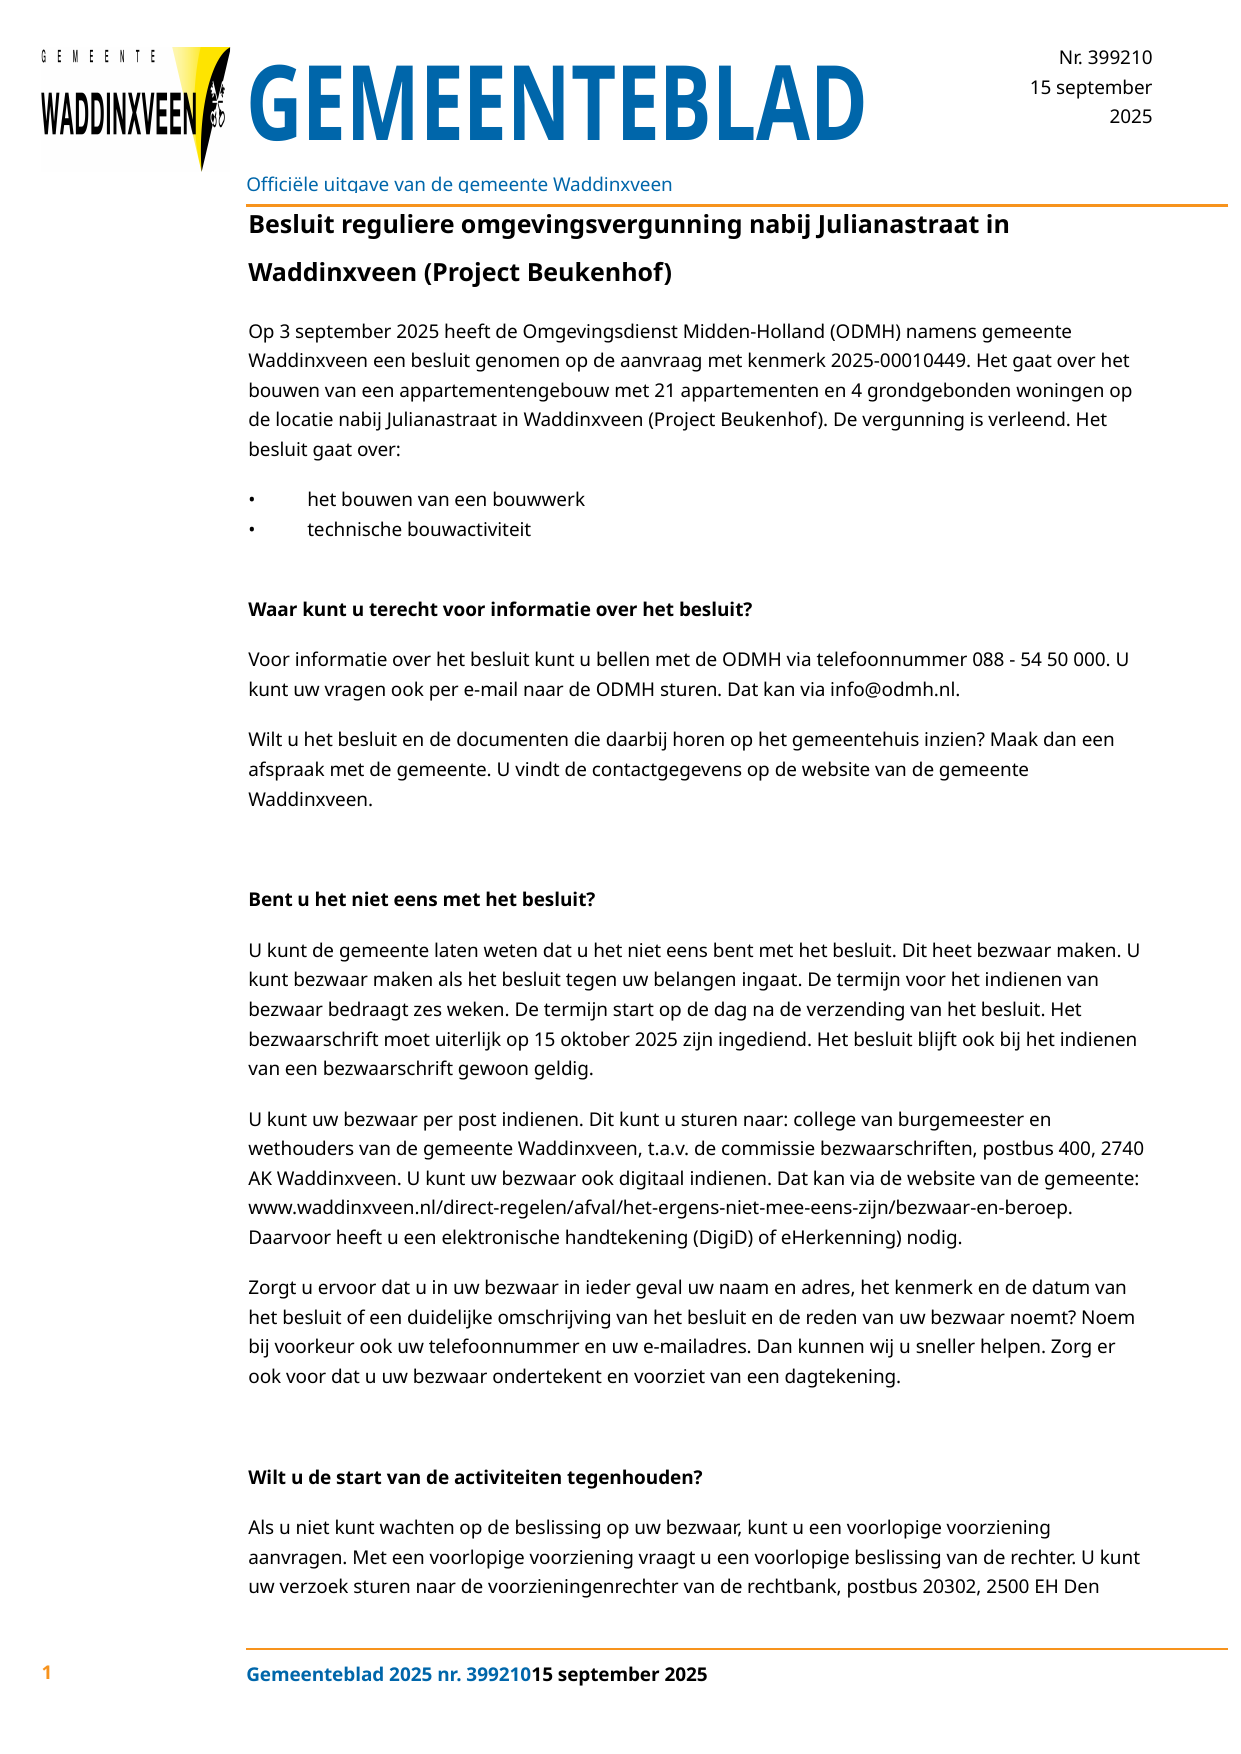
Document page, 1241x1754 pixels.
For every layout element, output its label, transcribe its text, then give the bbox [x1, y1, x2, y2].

picture [41, 47, 231, 172]
text Als u niet kunt wachten op de beslissing op uw bezwaar, kunt u een voorlopige voorziening aanvragen. Met een voorlopige voorziening vraagt u een voorlopige beslissing van de rechter. U kunt uw verzoek sturen naar de voorzieningenrechter van de rechtbank, postbus 20302, 2500 EH Den [248, 1514, 1152, 1599]
text U kunt uw bezwaar per post indienen. Dit kunt u sturen naar: college van burgemeester en wethouders van de gemeente Waddinxveen, t.a.v. de commissie bezwaarschriften, postbus 400, 2740 AK Waddinxveen. U kunt uw bezwaar ook digitaal indienen. Dat kan via de website van de gemeente: www.waddinxveen.nl/direct-regelen/afval/het-ergens-niet-mee-eens-zijn/bezwaar-en-beroep. Daarvoor heeft u een elektronische handtekening (DigiD) of eHerkenning) nodig. [248, 1106, 1152, 1250]
text Wilt u de start van de activiteiten tegenhouden? [248, 1464, 1152, 1490]
list het bouwen van een bouwwerk [248, 487, 1152, 512]
text Op 3 september 2025 heeft de Omgevingsdienst Midden-Holland (ODMH) namens gemeente Waddinxveen een besluit genomen op de aanvraag met kenmerk 2025-00010449. Het gaat over het bouwen van een appartementengebouw met 21 appartementen en 4 grondgebonden woningen op de locatie nabij Julianastraat in Waddinxveen (Project Beukenhof). De vergunning is verleend. Het besluit gaat over: [248, 318, 1152, 462]
text Waar kunt u terecht voor informatie over het besluit? [248, 596, 1152, 622]
text Zorgt u ervoor dat u in uw bezwaar in ieder geval uw naam en adres, het kenmerk en de datum van het besluit of een duidelijke omschrijving van het besluit en de reden van uw bezwaar noemt? Noem bij voorkeur ook uw telefoonnummer en uw e-mailadres. Dan kunnen wij u sneller helpen. Zorg er ook voor dat u uw bezwaar ondertekent en voorziet van een dagtekening. [248, 1274, 1152, 1389]
text Wilt u het besluit en de documenten die daarbij horen op het gemeentehuis inzien? Maak dan een afspraak met de gemeente. U vindt de contactgegevens op de website van de gemeente Waddinxveen. [248, 727, 1152, 812]
list technische bouwactiviteit [248, 516, 1152, 542]
text Bent u het niet eens met het besluit? [248, 887, 1152, 912]
text U kunt de gemeente laten weten dat u het niet eens bent met het besluit. Dit heet bezwaar maken. U kunt bezwaar maken als het besluit tegen uw belangen ingaat. De termijn voor het indienen van bezwaar bedraagt zes weken. De termijn start op de dag na de verzending van het besluit. Het bezwaarschrift moet uiterlijk op 15 oktober 2025 zijn ingediend. Het besluit blijft ook bij het indienen van een bezwaarschrift gewoon geldig. [248, 937, 1152, 1081]
text Besluit reguliere omgevingsvergunning nabij Julianastraat in Waddinxveen (Project Beukenhof) [248, 207, 1152, 288]
text Voor informatie over het besluit kunt u bellen met de ODMH via telefoonnummer 088 - 54 50 000. U kunt uw vragen ook per e-mail naar de ODMH sturen. Dat kan via info@odmh.nl. [248, 647, 1152, 702]
